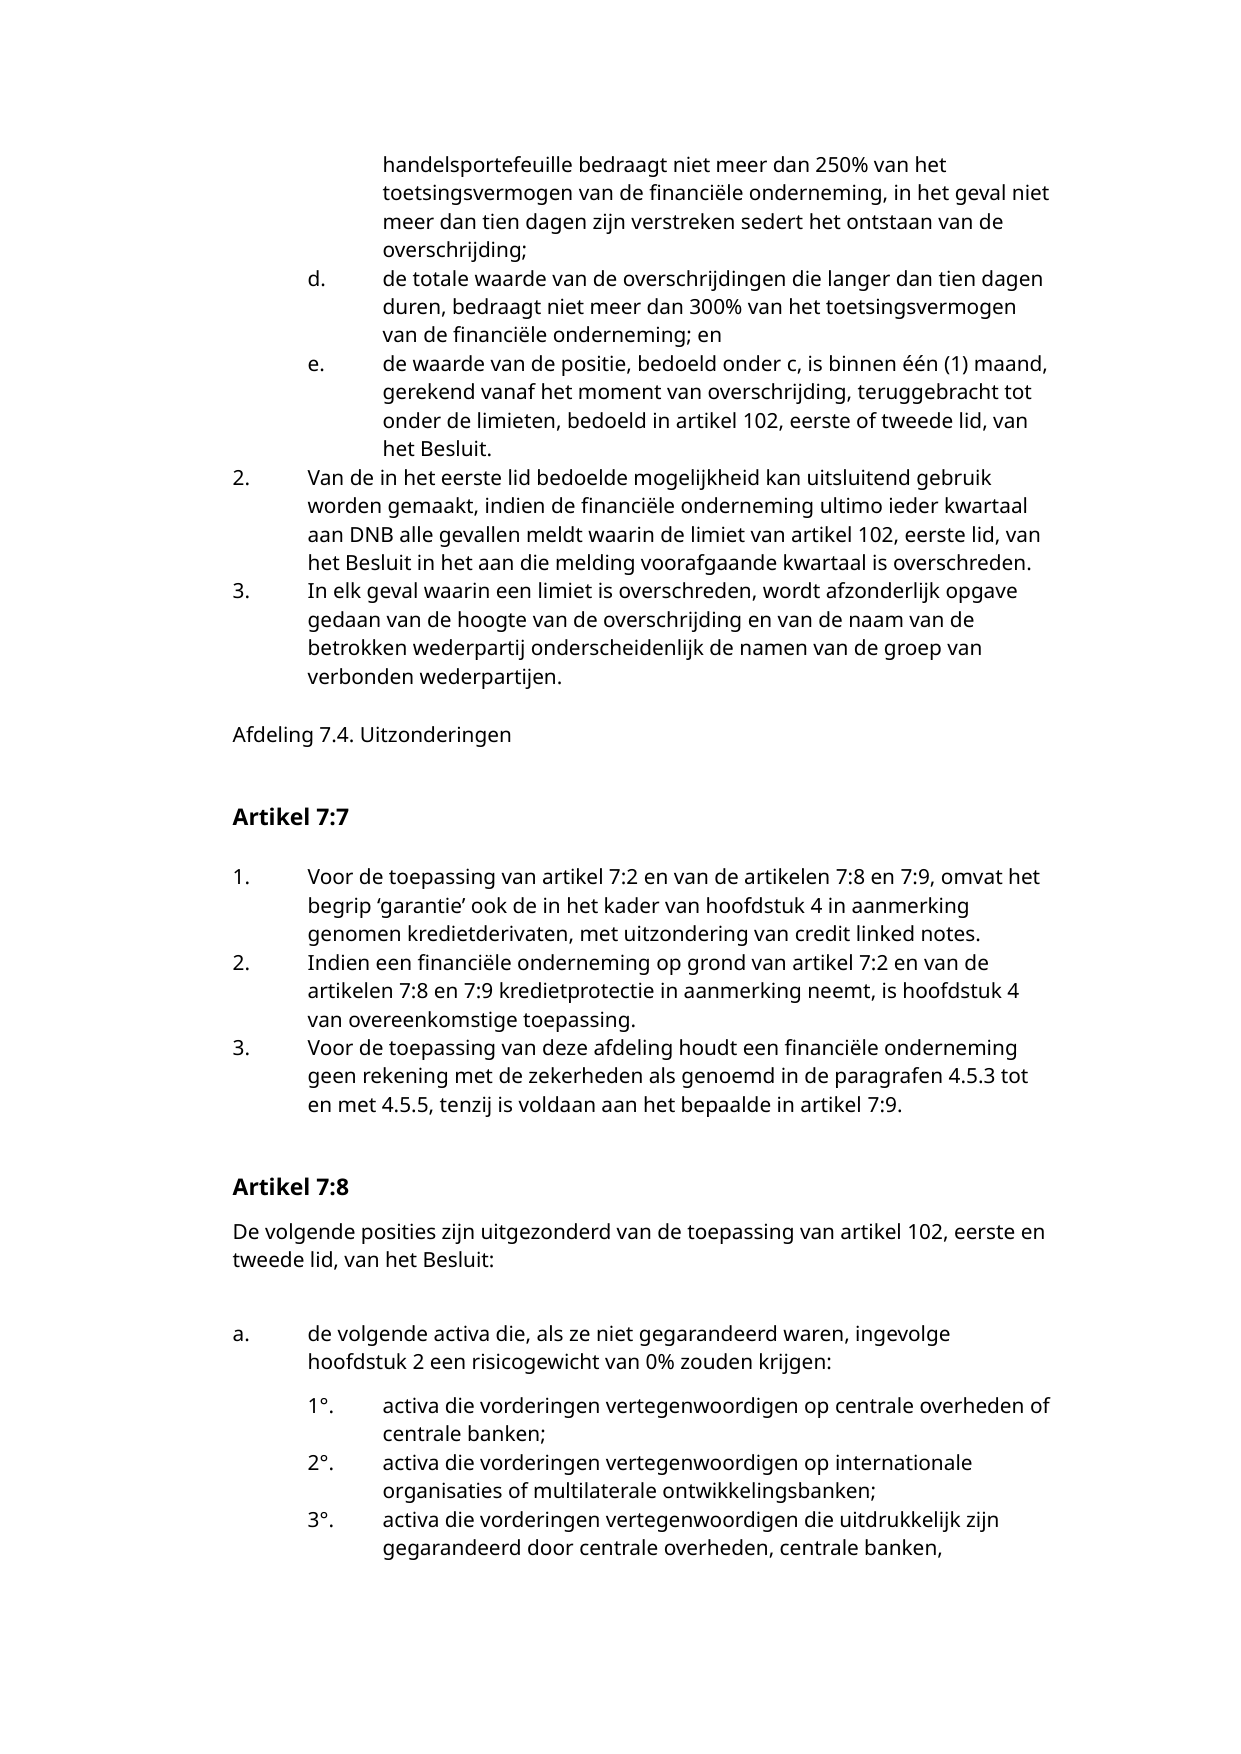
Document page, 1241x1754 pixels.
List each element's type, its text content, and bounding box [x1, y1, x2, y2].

list activa die vorderingen vertegenwoordigen die uitdrukkelijk zijn gegarandeerd door centrale overheden, centrale banken, [307, 1505, 1053, 1562]
list handelsportefeuille bedraagt niet meer dan 250% van het toetsingsvermogen van de financiële onderneming, in het geval niet meer dan tien dagen zijn verstreken sedert het ontstaan van de overschrijding; [307, 150, 1053, 264]
subtitle Artikel 7:7 [232, 801, 1053, 832]
list de volgende activa die, als ze niet gegarandeerd waren, ingevolge hoofdstuk 2 een risicogewicht van 0% zouden krijgen: [232, 1319, 1053, 1376]
list activa die vorderingen vertegenwoordigen op centrale overheden of centrale banken; [307, 1391, 1053, 1448]
list In elk geval waarin een limiet is overschreden, wordt afzonderlijk opgave gedaan van de hoogte van de overschrijding en van de naam van de betrokken wederpartij onderscheidenlijk de namen van de groep van verbonden wederpartijen. [232, 577, 1053, 690]
list Voor de toepassing van deze afdeling houdt een financiële onderneming geen rekening met de zekerheden als genoemd in de paragrafen 4.5.3 tot en met 4.5.5, tenzij is voldaan aan het bepaalde in artikel 7:9. [232, 1033, 1053, 1118]
subtitle Afdeling 7.4. Uitzonderingen [232, 720, 1053, 749]
list activa die vorderingen vertegenwoordigen op internationale organisaties of multilaterale ontwikkelingsbanken; [307, 1448, 1053, 1505]
subtitle Artikel 7:8 [232, 1171, 1053, 1202]
list de waarde van de positie, bedoeld onder c, is binnen één (1) maand, gerekend vanaf het moment van overschrijding, teruggebracht tot onder de limieten, bedoeld in artikel 102, eerste of tweede lid, van het Besluit. [307, 349, 1053, 463]
list Van de in het eerste lid bedoelde mogelijkheid kan uitsluitend gebruik worden gemaakt, indien de financiële onderneming ultimo ieder kwartaal aan DNB alle gevallen meldt waarin de limiet van artikel 102, eerste lid, van het Besluit in het aan die melding voorafgaande kwartaal is overschreden. [232, 463, 1053, 577]
text De volgende posities zijn uitgezonderd van de toepassing van artikel 102, eerste en tweede lid, van het Besluit: [232, 1217, 1053, 1274]
list Voor de toepassing van artikel 7:2 en van de artikelen 7:8 en 7:9, omvat het begrip ‘garantie’ ook de in het kader van hoofdstuk 4 in aanmerking genomen kredietderivaten, met uitzondering van credit linked notes. [232, 862, 1053, 948]
list Indien een financiële onderneming op grond van artikel 7:2 en van de artikelen 7:8 en 7:9 kredietprotectie in aanmerking neemt, is hoofdstuk 4 van overeenkomstige toepassing. [232, 948, 1053, 1033]
list de totale waarde van de overschrijdingen die langer dan tien dagen duren, bedraagt niet meer dan 300% van het toetsingsvermogen van de financiële onderneming; en [307, 264, 1053, 349]
